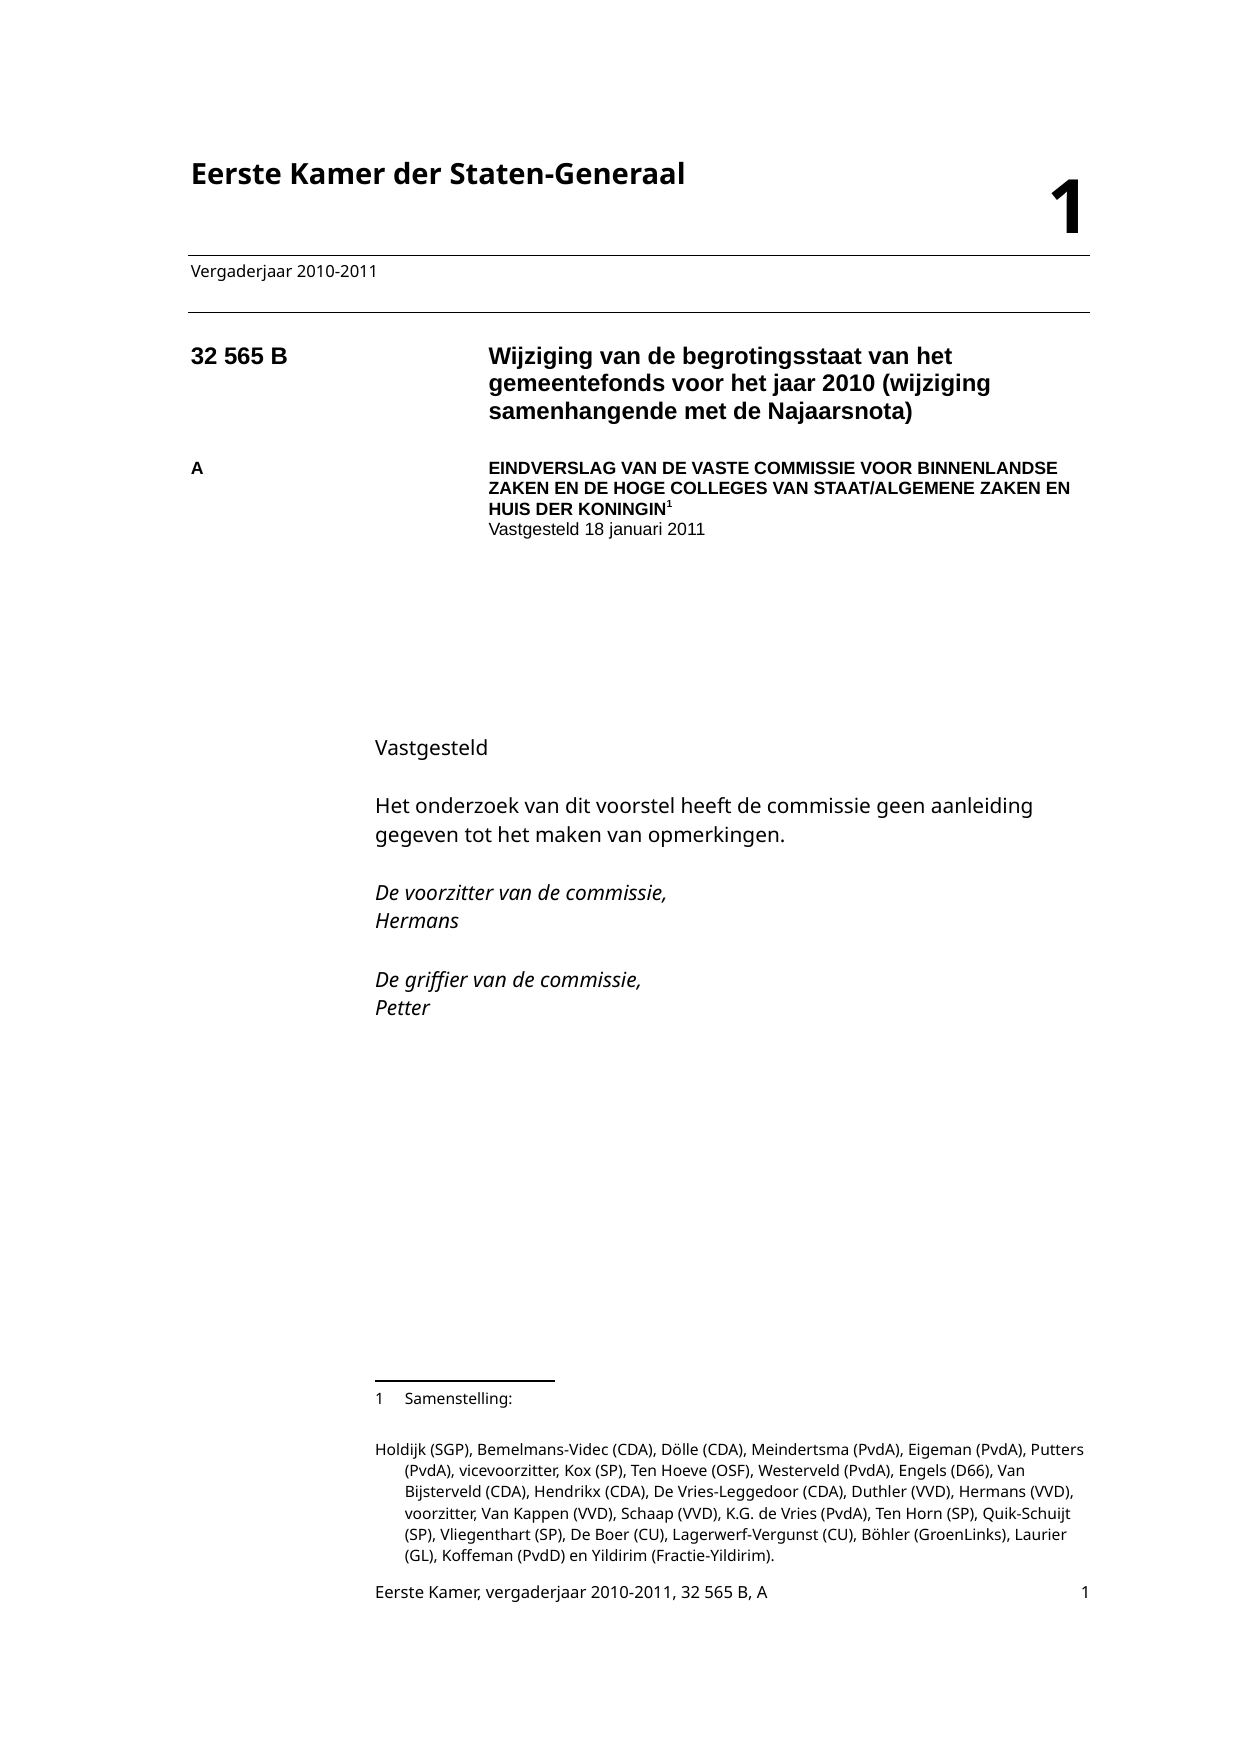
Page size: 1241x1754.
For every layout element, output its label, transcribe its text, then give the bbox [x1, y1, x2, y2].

table_cell A [188, 455, 485, 614]
table_cell [485, 313, 1090, 339]
table_cell 32 565 B [188, 339, 485, 454]
table_header 1 [910, 150, 1090, 255]
text Petter [375, 993, 1090, 1022]
table_cell EINDVERSLAG VAN DE VASTE COMMISSIE VOOR BINNENLANDSE ZAKEN EN DE HOGE COLLEGES VAN STAAT/ALGEMENE ZAKEN EN HUIS DER KONINGIN Vastgesteld 18 januari 2011 [485, 455, 1090, 614]
table_cell [188, 313, 485, 339]
text Vastgesteld [375, 733, 1090, 761]
table_cell Wijziging van de begrotingsstaat van het gemeentefonds voor het jaar 2010 (wijziging samenhangende met de Najaarsnota) [485, 339, 1090, 454]
text De voorzitter van de commissie, [375, 878, 1090, 907]
text Het onderzoek van dit voorstel heeft de commissie geen aanleiding gegeven tot het maken van opmerkingen. [375, 791, 1090, 848]
text Hermans [375, 907, 1090, 935]
table_header Eerste Kamer der Staten-Generaal [188, 150, 909, 255]
table_cell [485, 256, 1090, 312]
text De griffier van de commissie, [375, 965, 1090, 993]
table_cell Vergaderjaar 2010-2011 [188, 256, 485, 312]
